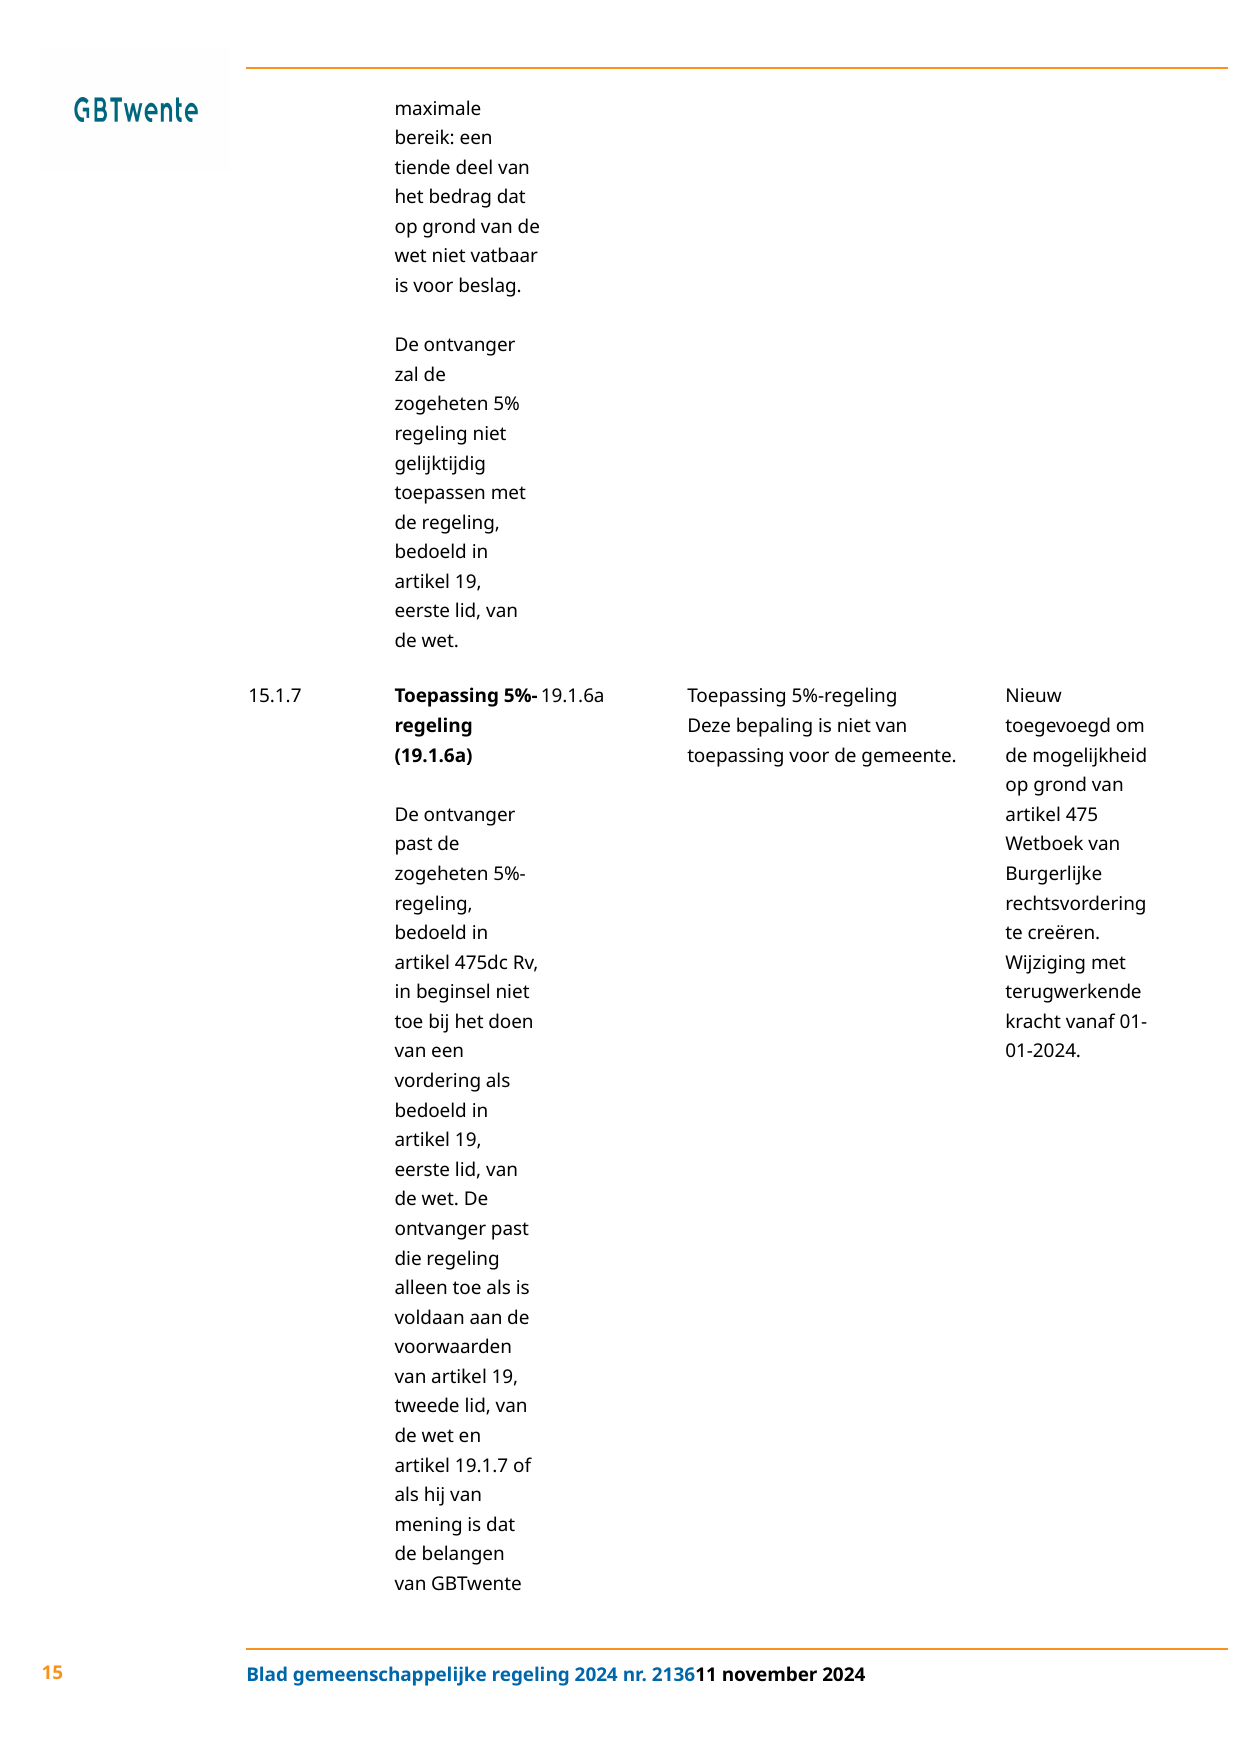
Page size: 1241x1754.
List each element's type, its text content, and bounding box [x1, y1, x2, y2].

table_cell 19.1.6a [541, 683, 687, 1596]
table_cell [1005, 95, 1152, 683]
table_cell Toepassing 5%-regeling (19.1.6a) De ontvanger past de zogeheten 5%-regeling, bedoeld in artikel 475dc Rv, in beginsel niet toe bij het doen van een vordering als bedoeld in artikel 19, eerste lid, van de wet. De ontvanger past die regeling alleen toe als is voldaan aan de voorwaarden van artikel 19, tweede lid, van de wet en artikel 19.1.7 of als hij van mening is dat de belangen van GBTwente [394, 683, 541, 1596]
table_cell maximale bereik: een tiende deel van het bedrag dat op grond van de wet niet vatbaar is voor beslag. De ontvanger zal de zogeheten 5% regeling niet gelijktijdig toepassen met de regeling, bedoeld in artikel 19, eerste lid, van de wet. [394, 95, 541, 683]
table_cell Toepassing 5%-regeling Deze bepaling is niet van toepassing voor de gemeente. [687, 683, 1005, 1596]
table_cell Nieuw toegevoegd om de mogelijkheid op grond van artikel 475 Wetboek van Burgerlijke rechtsvordering te creëren. Wijziging met terugwerkende kracht vanaf 01-01-2024. [1005, 683, 1152, 1596]
table_cell [248, 95, 394, 683]
picture [41, 47, 231, 172]
table_cell 15.1.7 [248, 683, 394, 1596]
table_cell [687, 95, 1005, 683]
table_cell [541, 95, 687, 683]
